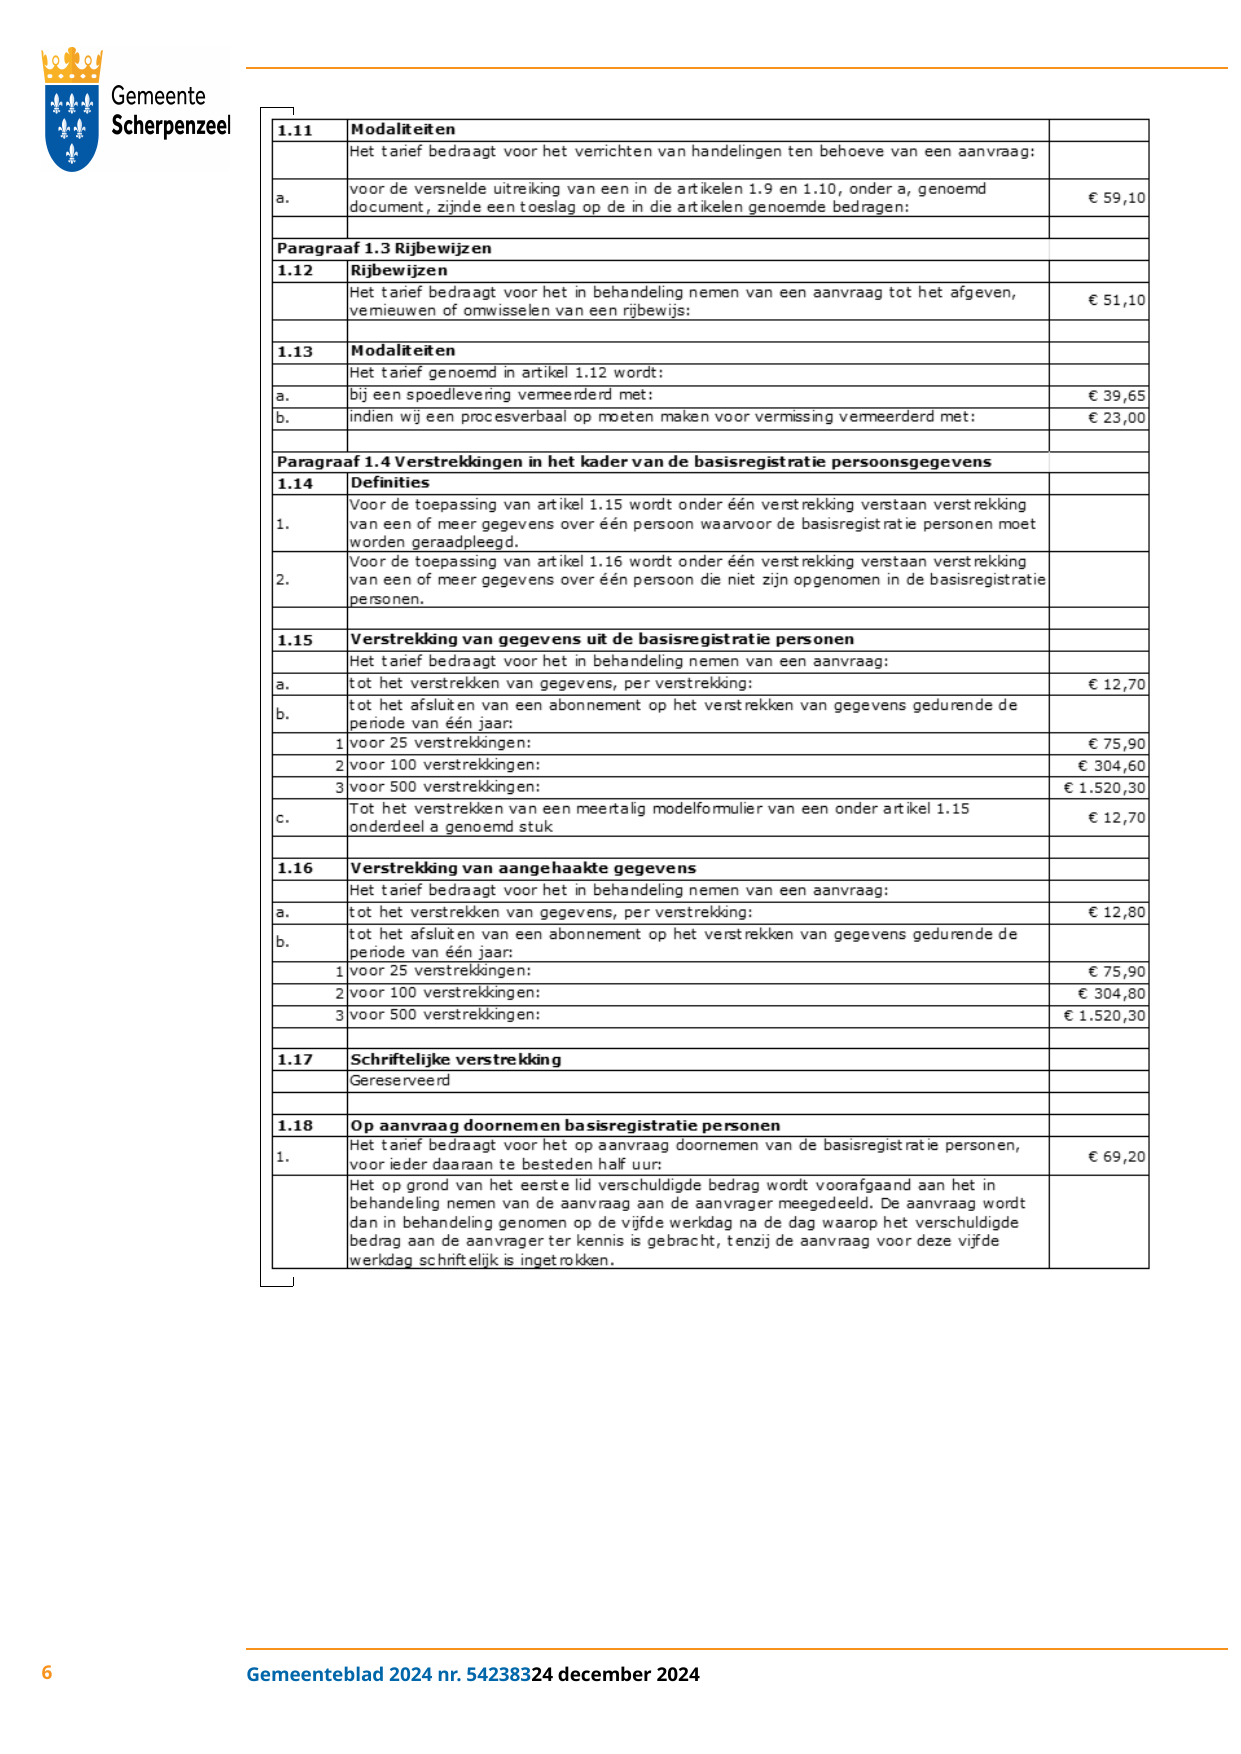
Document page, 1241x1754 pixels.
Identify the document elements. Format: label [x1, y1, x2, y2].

picture [268, 115, 1155, 1277]
picture [41, 47, 231, 172]
